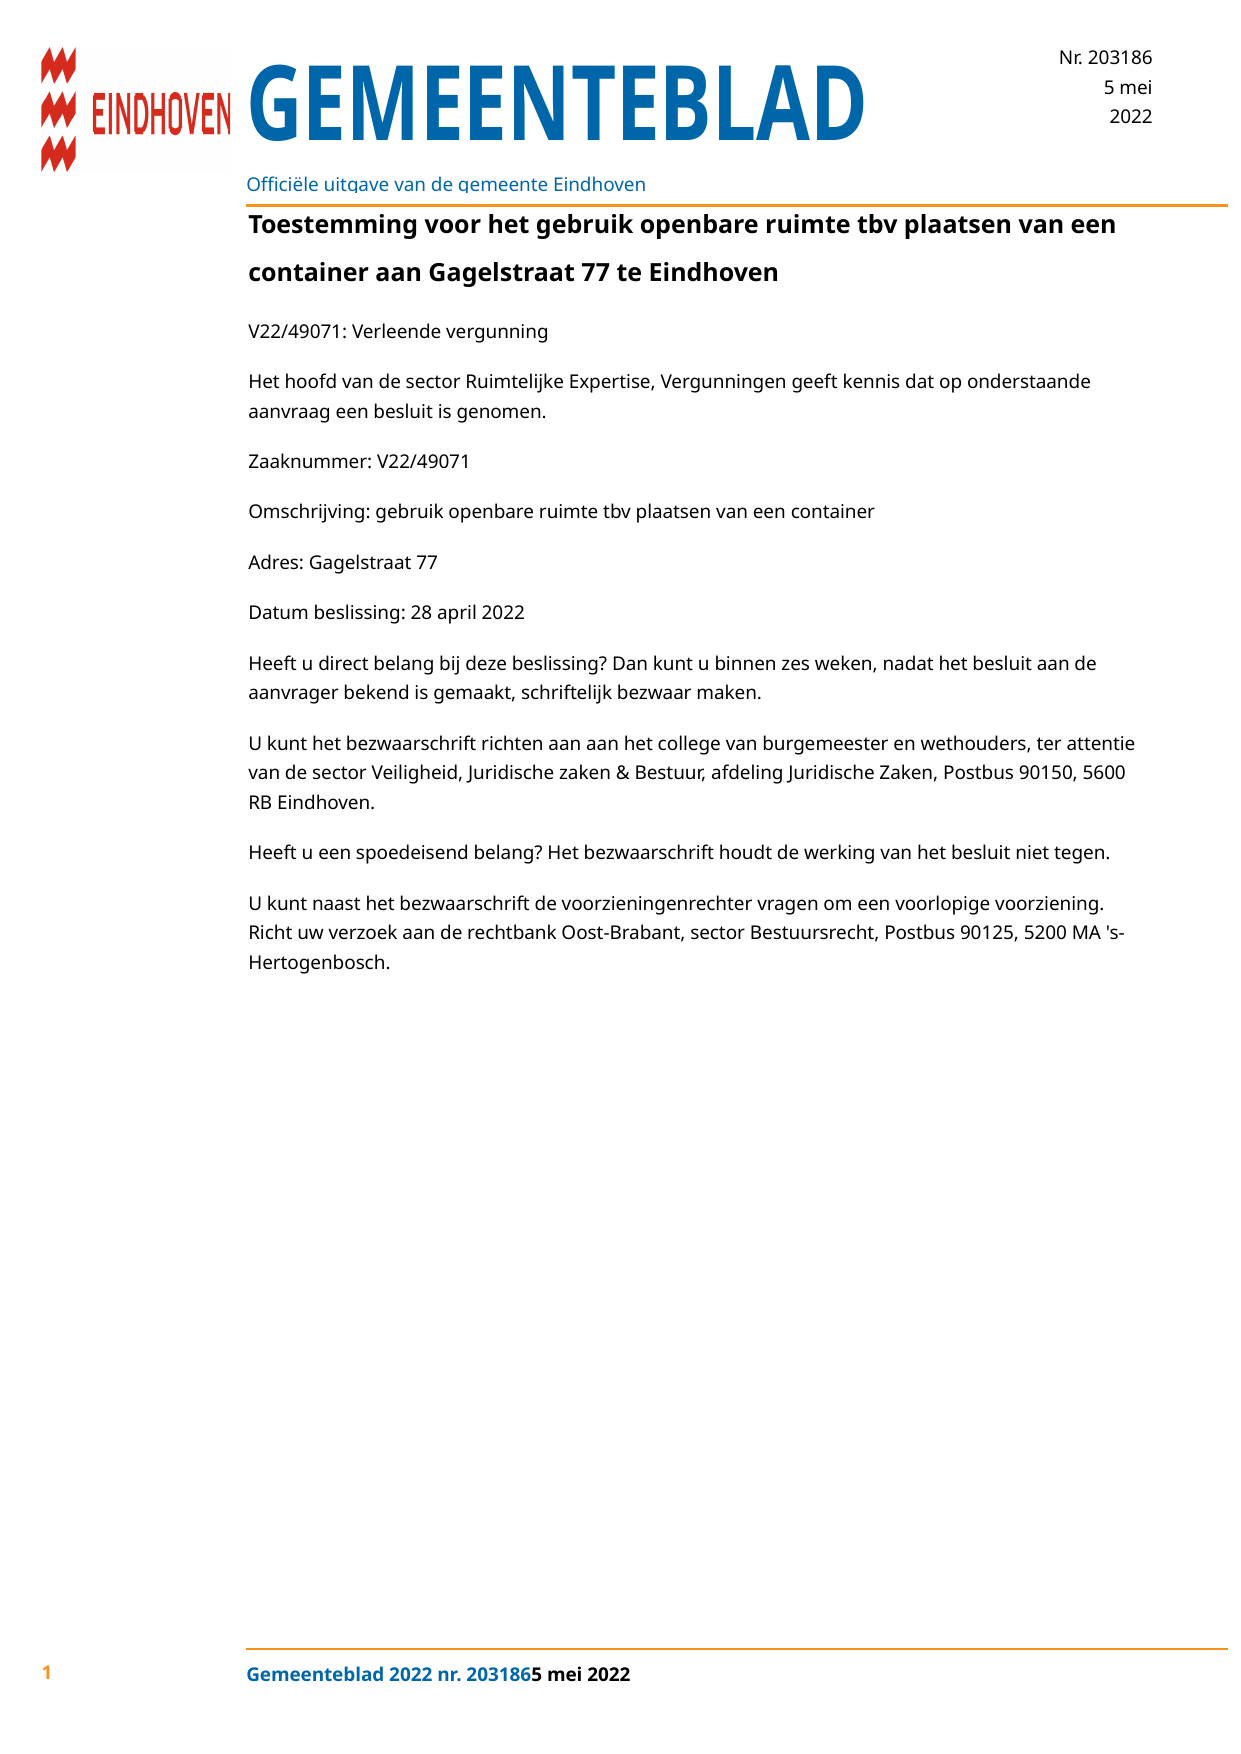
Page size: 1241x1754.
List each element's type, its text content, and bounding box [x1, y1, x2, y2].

text Zaaknummer: V22/49071 [248, 448, 1152, 474]
text Heeft u direct belang bij deze beslissing? Dan kunt u binnen zes weken, nadat het besluit aan de aanvrager bekend is gemaakt, schriftelijk bezwaar maken. [248, 650, 1152, 705]
text Datum beslissing: 28 april 2022 [248, 599, 1152, 625]
text U kunt naast het bezwaarschrift de voorzieningenrechter vragen om een voorlopige voorziening. Richt uw verzoek aan de rechtbank Oost-Brabant, sector Bestuursrecht, Postbus 90125, 5200 MA 's-Hertogenbosch. [248, 890, 1152, 975]
text Toestemming voor het gebruik openbare ruimte tbv plaatsen van een container aan Gagelstraat 77 te Eindhoven [248, 207, 1152, 288]
picture [41, 47, 231, 172]
text Het hoofd van de sector Ruimtelijke Expertise, Vergunningen geeft kennis dat op onderstaande aanvraag een besluit is genomen. [248, 368, 1152, 424]
text Heeft u een spoedeisend belang? Het bezwaarschrift houdt de werking van het besluit niet tegen. [248, 839, 1152, 865]
text Omschrijving: gebruik openbare ruimte tbv plaatsen van een container [248, 499, 1152, 524]
text U kunt het bezwaarschrift richten aan aan het college van burgemeester en wethouders, ter attentie van de sector Veiligheid, Juridische zaken & Bestuur, afdeling Juridische Zaken, Postbus 90150, 5600 RB Eindhoven. [248, 730, 1152, 815]
text Adres: Gagelstraat 77 [248, 549, 1152, 575]
text V22/49071: Verleende vergunning [248, 318, 1152, 344]
